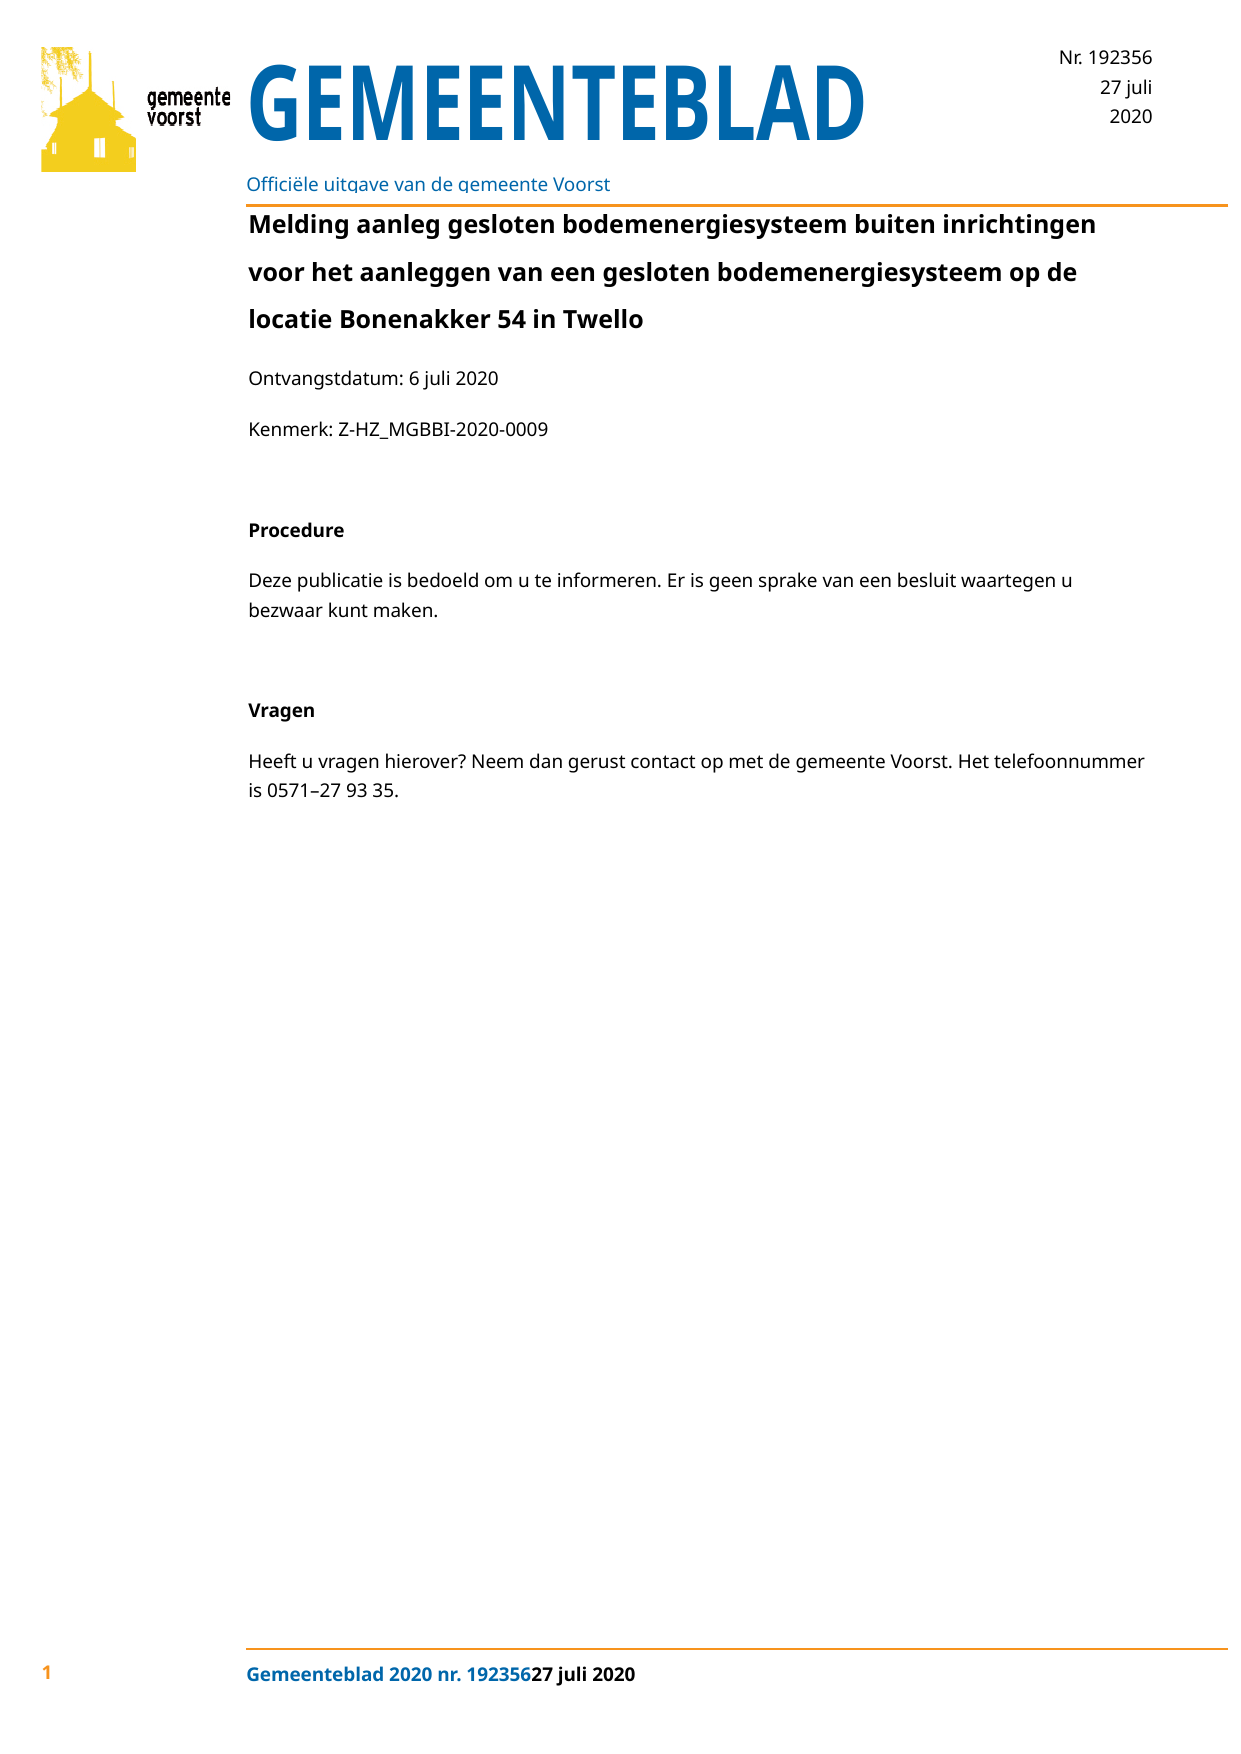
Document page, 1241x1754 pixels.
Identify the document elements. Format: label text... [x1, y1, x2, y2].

picture [41, 47, 231, 172]
text Ontvangstdatum: 6 juli 2020 [248, 366, 1152, 391]
text Deze publicatie is bedoeld om u te informeren. Er is geen sprake van een besluit waartegen u bezwaar kunt maken. [248, 567, 1152, 622]
text Procedure [248, 517, 1152, 542]
text Kenmerk: Z-HZ_MGBBI-2020-0009 [248, 416, 1152, 442]
text Vragen [248, 698, 1152, 723]
text Heeft u vragen hierover? Neem dan gerust contact op met de gemeente Voorst. Het telefoonnummer is 0571–27 93 35. [248, 748, 1152, 803]
text Melding aanleg gesloten bodemenergiesysteem buiten inrichtingen voor het aanleggen van een gesloten bodemenergiesysteem op de locatie Bonenakker 54 in Twello [248, 207, 1152, 336]
